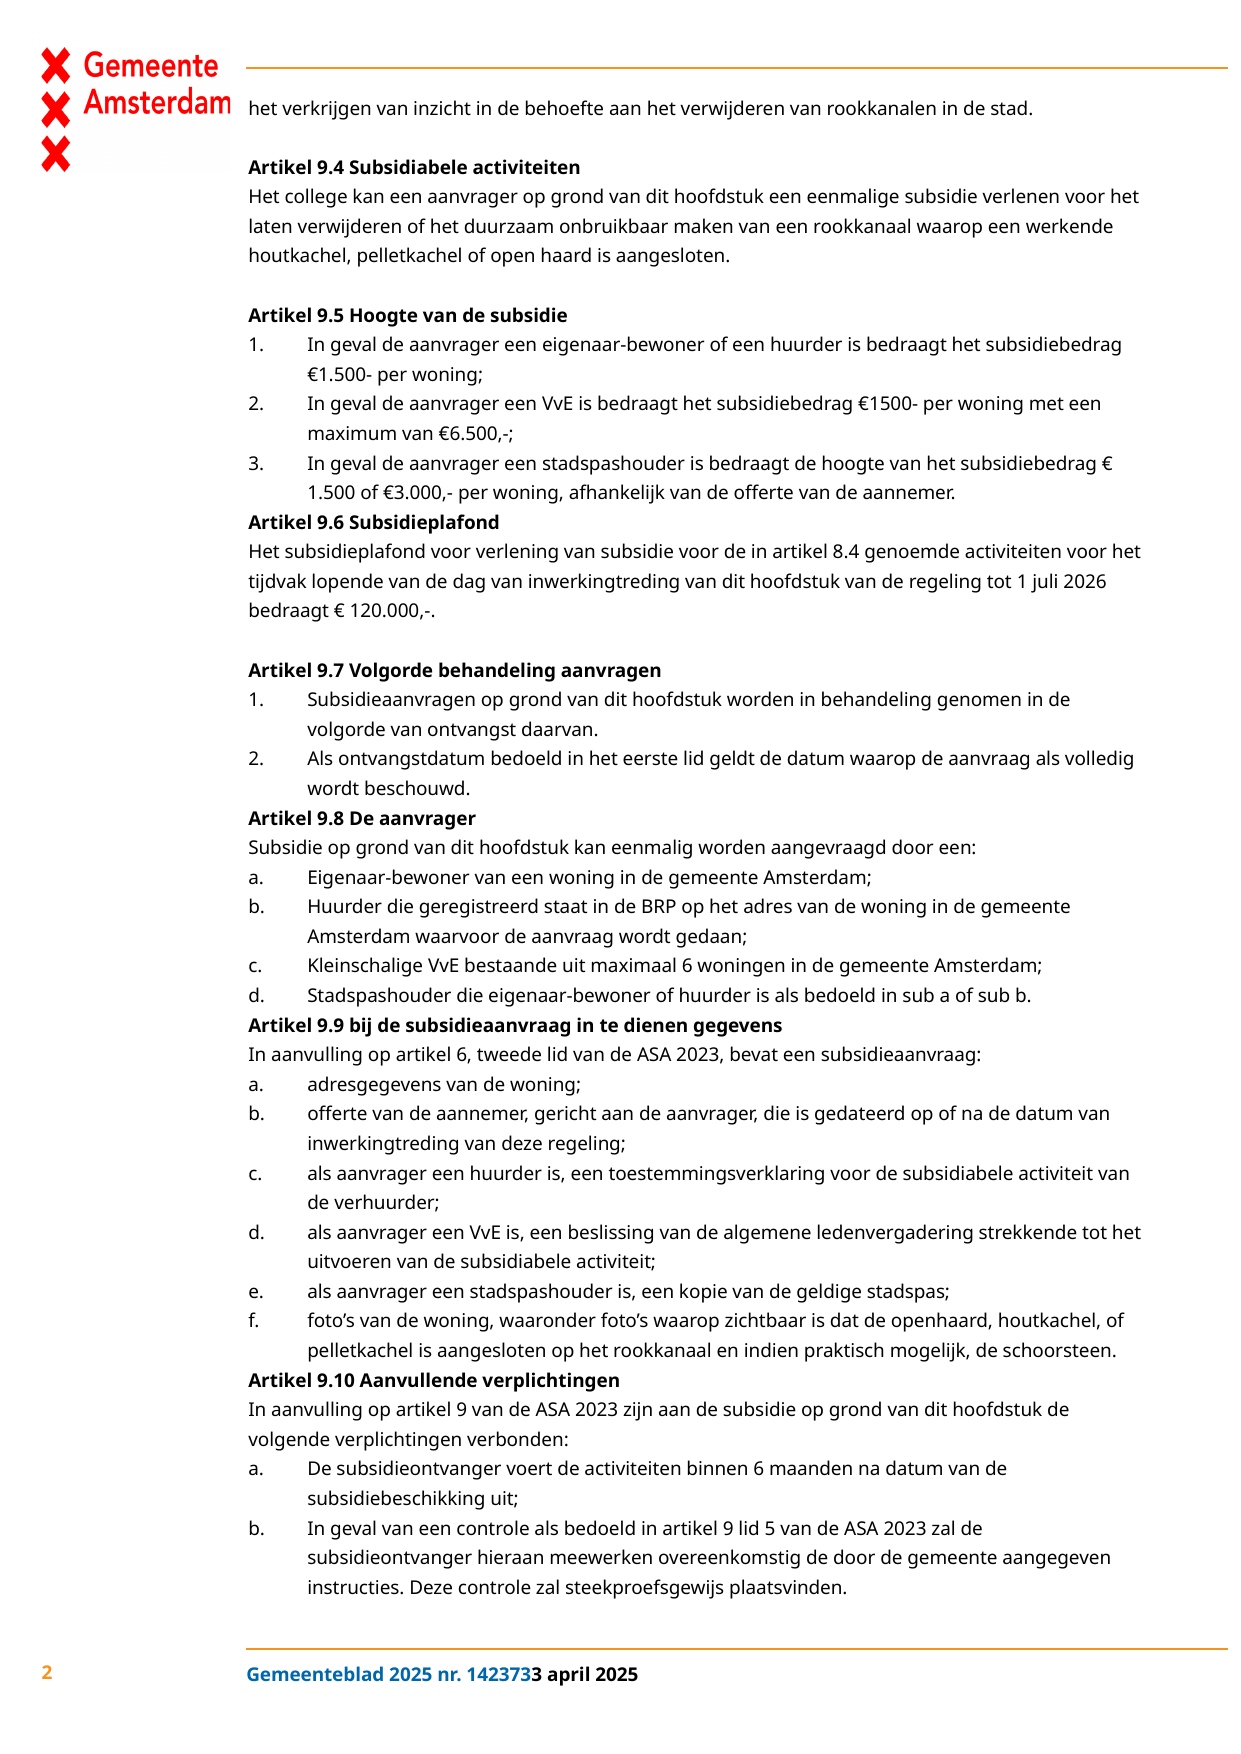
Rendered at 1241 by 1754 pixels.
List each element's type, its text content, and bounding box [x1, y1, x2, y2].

list Stadspashouder die eigenaar-bewoner of huurder is als bedoeld in sub a of sub b. [248, 982, 1152, 1008]
list In geval van een controle als bedoeld in artikel 9 lid 5 van de ASA 2023 zal de subsidieontvanger hieraan meewerken overeenkomstig de door de gemeente aangegeven instructies. Deze controle zal steekproefsgewijs plaatsvinden. [248, 1515, 1152, 1600]
list Subsidieaanvragen op grond van dit hoofdstuk worden in behandeling genomen in de volgorde van ontvangst daarvan. [248, 686, 1152, 742]
text Artikel 9.9 bij de subsidieaanvraag in te dienen gegevens [248, 1012, 1152, 1038]
list Als ontvangstdatum bedoeld in het eerste lid geldt de datum waarop de aanvraag als volledig wordt beschouwd. [248, 746, 1152, 801]
list als aanvrager een stadspashouder is, een kopie van de geldige stadspas; [248, 1278, 1152, 1304]
text Het subsidieplafond voor verlening van subsidie voor de in artikel 8.4 genoemde activiteiten voor het tijdvak lopende van de dag van inwerkingtreding van dit hoofdstuk van de regeling tot 1 juli 2026 bedraagt € 120.000,-. [248, 538, 1152, 623]
text Artikel 9.7 Volgorde behandeling aanvragen [248, 657, 1152, 683]
text In aanvulling op artikel 6, tweede lid van de ASA 2023, bevat een subsidieaanvraag: [248, 1041, 1152, 1067]
text Subsidie op grond van dit hoofdstuk kan eenmalig worden aangevraagd door een: [248, 834, 1152, 860]
list In geval de aanvrager een stadspashouder is bedraagt de hoogte van het subsidiebedrag € 1.500 of €3.000,- per woning, afhankelijk van de offerte van de aannemer. [248, 450, 1152, 505]
text Artikel 9.8 De aanvrager [248, 805, 1152, 831]
text In aanvulling op artikel 9 van de ASA 2023 zijn aan de subsidie op grond van dit hoofdstuk de volgende verplichtingen verbonden: [248, 1396, 1152, 1452]
text Artikel 9.6 Subsidieplafond [248, 509, 1152, 535]
list Eigenaar-bewoner van een woning in de gemeente Amsterdam; [248, 864, 1152, 890]
picture [41, 47, 231, 172]
text Artikel 9.4 Subsidiabele activiteiten [248, 154, 1152, 180]
list Huurder die geregistreerd staat in de BRP op het adres van de woning in de gemeente Amsterdam waarvoor de aanvraag wordt gedaan; [248, 893, 1152, 949]
list In geval de aanvrager een VvE is bedraagt het subsidiebedrag €1500- per woning met een maximum van €6.500,-; [248, 391, 1152, 446]
text Het college kan een aanvrager op grond van dit hoofdstuk een eenmalige subsidie verlenen voor het laten verwijderen of het duurzaam onbruikbaar maken van een rookkanaal waarop een werkende houtkachel, pelletkachel of open haard is aangesloten. [248, 183, 1152, 268]
list In geval de aanvrager een eigenaar-bewoner of een huurder is bedraagt het subsidiebedrag €1.500- per woning; [248, 331, 1152, 387]
list Kleinschalige VvE bestaande uit maximaal 6 woningen in de gemeente Amsterdam; [248, 953, 1152, 978]
text Artikel 9.5 Hoogte van de subsidie [248, 302, 1152, 328]
list offerte van de aannemer, gericht aan de aanvrager, die is gedateerd op of na de datum van inwerkingtreding van deze regeling; [248, 1101, 1152, 1156]
list De subsidieontvanger voert de activiteiten binnen 6 maanden na datum van de subsidiebeschikking uit; [248, 1456, 1152, 1511]
list als aanvrager een VvE is, een beslissing van de algemene ledenvergadering strekkende tot het uitvoeren van de subsidiabele activiteit; [248, 1219, 1152, 1274]
text het verkrijgen van inzicht in de behoefte aan het verwijderen van rookkanalen in de stad. [248, 95, 1152, 121]
text Artikel 9.10 Aanvullende verplichtingen [248, 1367, 1152, 1393]
list foto’s van de woning, waaronder foto’s waarop zichtbaar is dat de openhaard, houtkachel, of pelletkachel is aangesloten op het rookkanaal en indien praktisch mogelijk, de schoorsteen. [248, 1308, 1152, 1363]
list als aanvrager een huurder is, een toestemmingsverklaring voor de subsidiabele activiteit van de verhuurder; [248, 1160, 1152, 1215]
list adresgegevens van de woning; [248, 1071, 1152, 1097]
